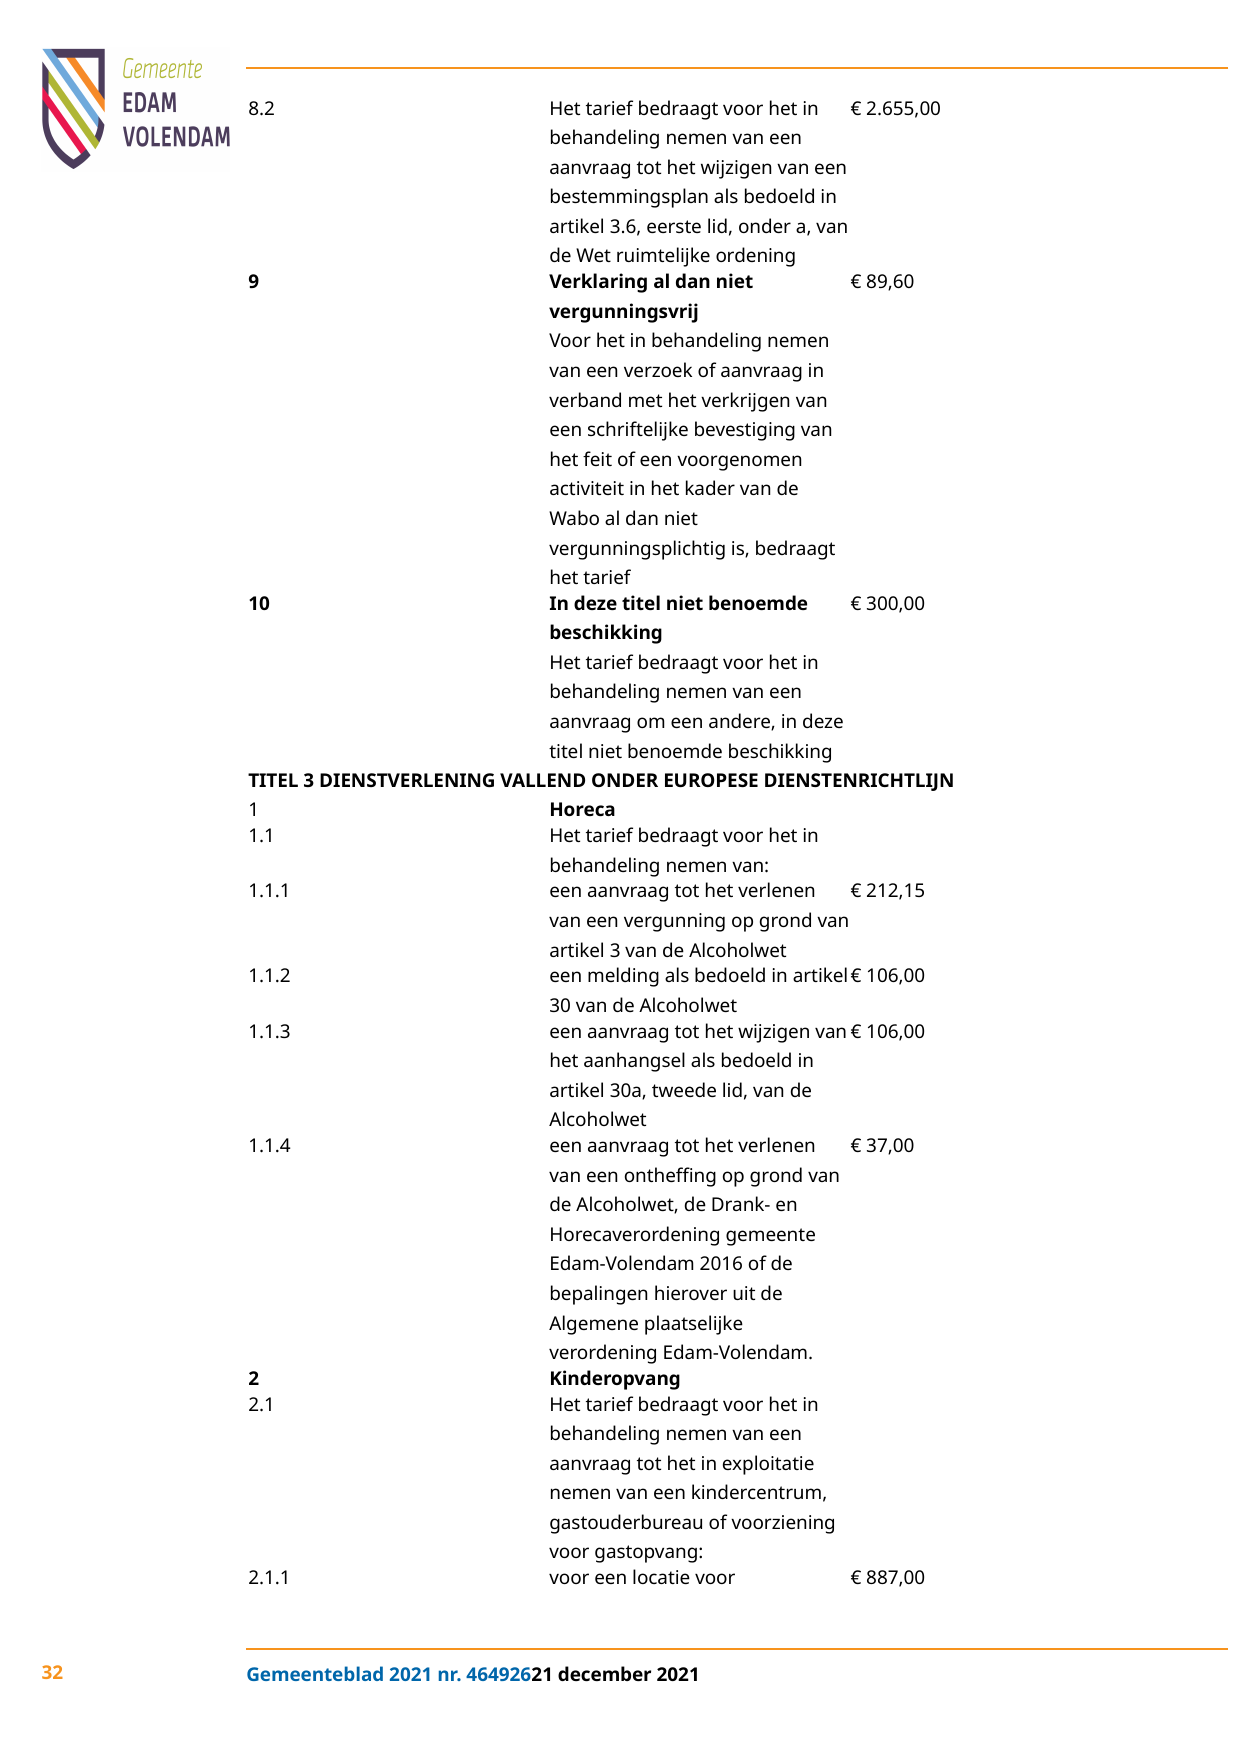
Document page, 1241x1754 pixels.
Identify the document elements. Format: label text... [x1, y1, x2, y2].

table_cell € 887,00 [850, 1565, 1152, 1590]
table_cell 10 [248, 590, 549, 764]
table_cell [850, 1365, 1152, 1391]
table_cell een aanvraag tot het verlenen van een ontheffing op grond van de Alcoholwet, de Drank- en Horecaverordening gemeente Edam-Volendam 2016 of de bepalingen hierover uit de Algemene plaatselijke verordening Edam-Volendam. [549, 1132, 850, 1365]
table_cell 1.1.3 [248, 1018, 549, 1132]
table_cell Het tarief bedraagt voor het in behandeling nemen van een aanvraag tot het in exploitatie nemen van een kindercentrum, gastouderbureau of voorziening voor gastopvang: [549, 1391, 850, 1564]
table_cell € 89,60 [850, 269, 1152, 590]
table_cell een aanvraag tot het wijzigen van het aanhangsel als bedoeld in artikel 30a, tweede lid, van de Alcoholwet [549, 1018, 850, 1132]
table_cell Het tarief bedraagt voor het in behandeling nemen van een aanvraag tot het wijzigen van een bestemmingsplan als bedoeld in artikel 3.6, eerste lid, onder a, van de Wet ruimtelijke ordening [549, 95, 850, 268]
table_cell [850, 1391, 1152, 1564]
table_cell 8.2 [248, 95, 549, 268]
table_cell In deze titel niet benoemde beschikking Het tarief bedraagt voor het in behandeling nemen van een aanvraag om een andere, in deze titel niet benoemde beschikking [549, 590, 850, 764]
table_header Horeca [549, 797, 850, 822]
table_cell Het tarief bedraagt voor het in behandeling nemen van: [549, 822, 850, 878]
table_cell € 37,00 [850, 1132, 1152, 1365]
table_header 1 [248, 797, 549, 822]
table_cell 1.1 [248, 822, 549, 878]
table_header [850, 797, 1152, 822]
table_cell 2.1.1 [248, 1565, 549, 1590]
table_cell Verklaring al dan niet vergunningsvrij Voor het in behandeling nemen van een verzoek of aanvraag in verband met het verkrijgen van een schriftelijke bevestiging van het feit of een voorgenomen activiteit in het kader van de Wabo al dan niet vergunningsplichtig is, bedraagt het tarief [549, 269, 850, 590]
picture [41, 47, 231, 172]
table_cell 2 [248, 1365, 549, 1391]
table_cell 9 [248, 269, 549, 590]
table_cell € 300,00 [850, 590, 1152, 764]
table_cell 1.1.1 [248, 878, 549, 962]
table_cell 1.1.4 [248, 1132, 549, 1365]
table_cell Kinderopvang [549, 1365, 850, 1391]
table_cell € 2.655,00 [850, 95, 1152, 268]
table_cell een aanvraag tot het verlenen van een vergunning op grond van artikel 3 van de Alcoholwet [549, 878, 850, 962]
table_cell € 212,15 [850, 878, 1152, 962]
table_cell € 106,00 [850, 963, 1152, 1018]
table_cell een melding als bedoeld in artikel 30 van de Alcoholwet [549, 963, 850, 1018]
table_cell 2.1 [248, 1391, 549, 1564]
table_cell 1.1.2 [248, 963, 549, 1018]
table_cell [850, 822, 1152, 878]
table_cell € 106,00 [850, 1018, 1152, 1132]
text TITEL 3 DIENSTVERLENING VALLEND ONDER EUROPESE DIENSTENRICHTLIJN [248, 767, 1152, 793]
table_cell voor een locatie voor [549, 1565, 850, 1590]
